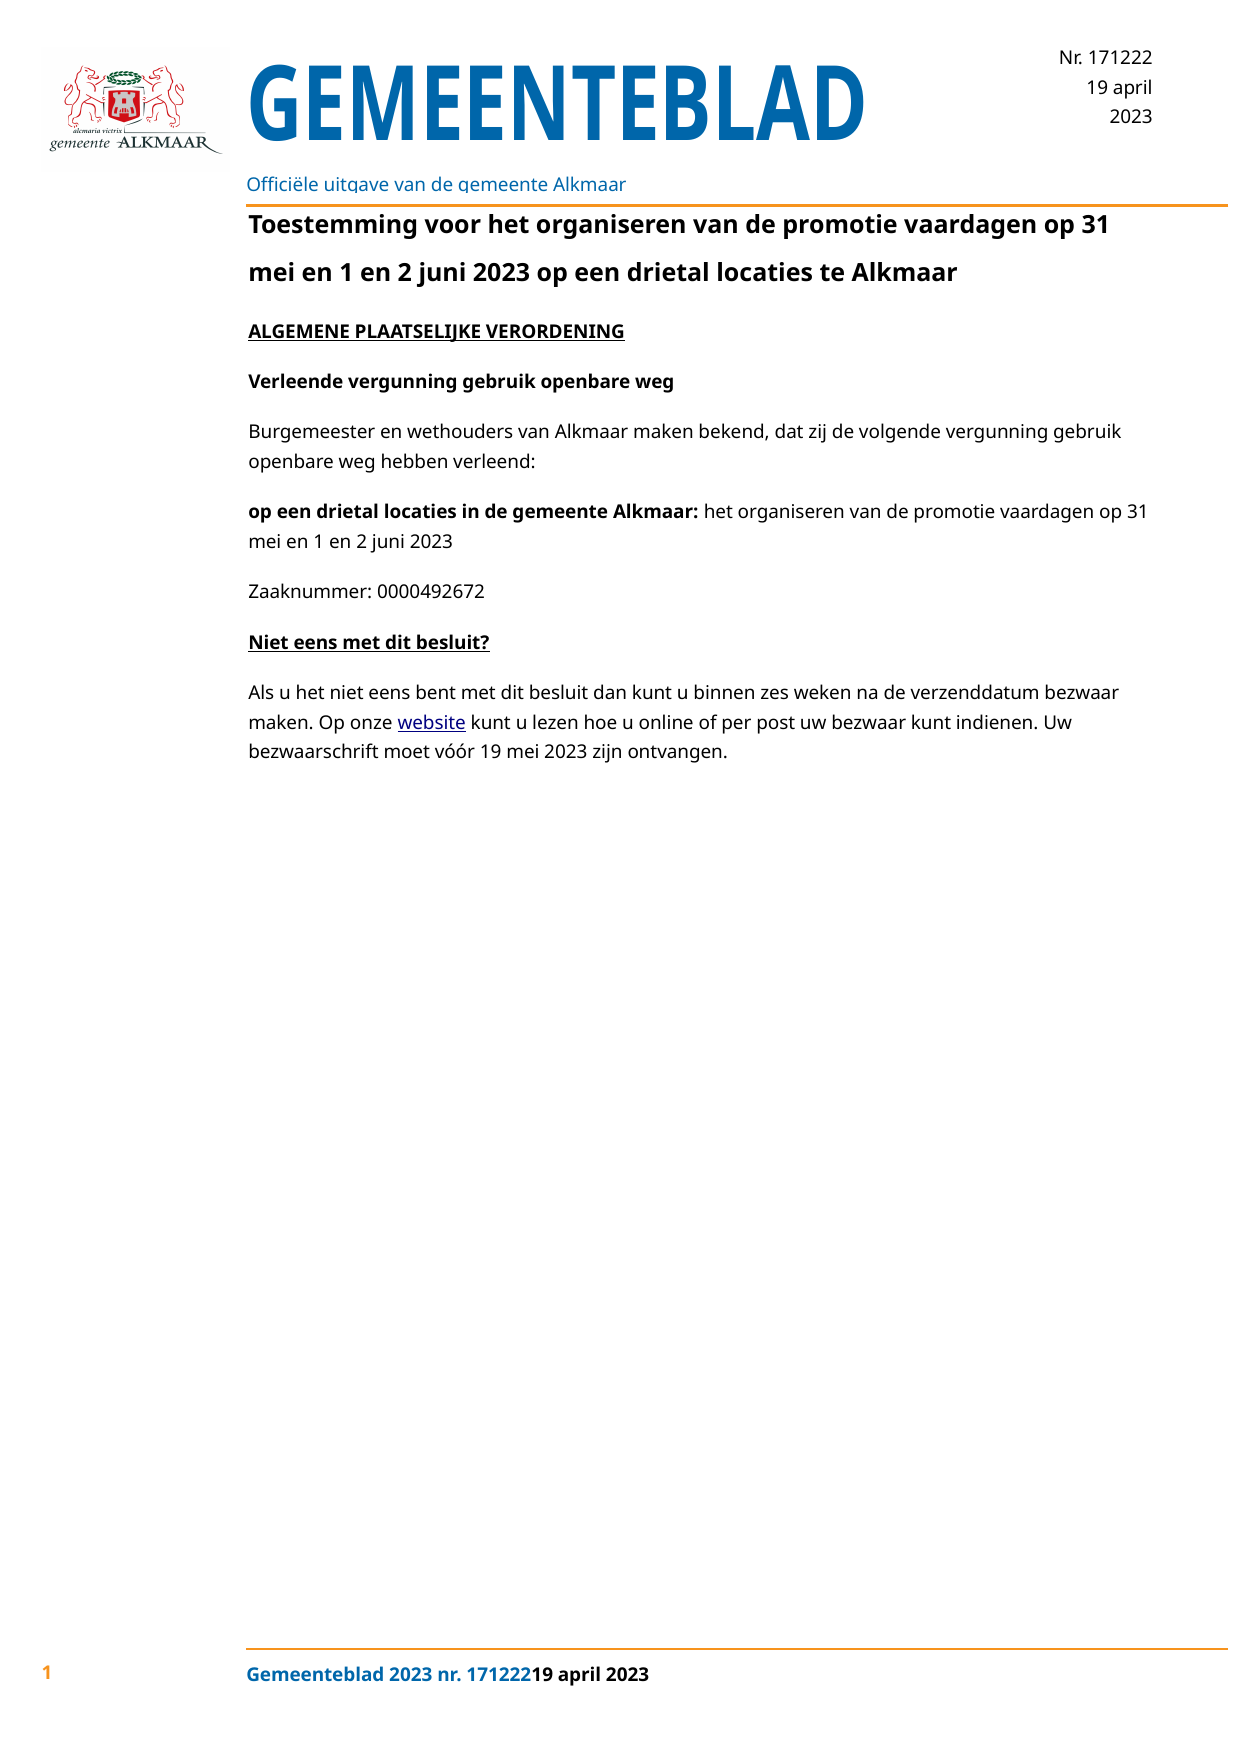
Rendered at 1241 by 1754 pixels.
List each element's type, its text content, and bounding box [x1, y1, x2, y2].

text Als u het niet eens bent met dit besluit dan kunt u binnen zes weken na de verzenddatum bezwaar maken. Op onze website kunt u lezen hoe u online of per post uw bezwaar kunt indienen. Uw bezwaarschrift moet vóór 19 mei 2023 zijn ontvangen. [248, 679, 1152, 764]
text Burgemeester en wethouders van Alkmaar maken bekend, dat zij de volgende vergunning gebruik openbare weg hebben verleend: [248, 419, 1152, 474]
text Niet eens met dit besluit? [248, 629, 1152, 655]
text ALGEMENE PLAATSELIJKE VERORDENING [248, 318, 1152, 344]
text Toestemming voor het organiseren van de promotie vaardagen op 31 mei en 1 en 2 juni 2023 op een drietal locaties te Alkmaar [248, 207, 1152, 288]
text Verleende vergunning gebruik openbare weg [248, 368, 1152, 394]
text Zaaknummer: 0000492672 [248, 579, 1152, 604]
picture [41, 47, 231, 172]
text op een drietal locaties in de gemeente Alkmaar: het organiseren van de promotie vaardagen op 31 mei en 1 en 2 juni 2023 [248, 499, 1152, 554]
